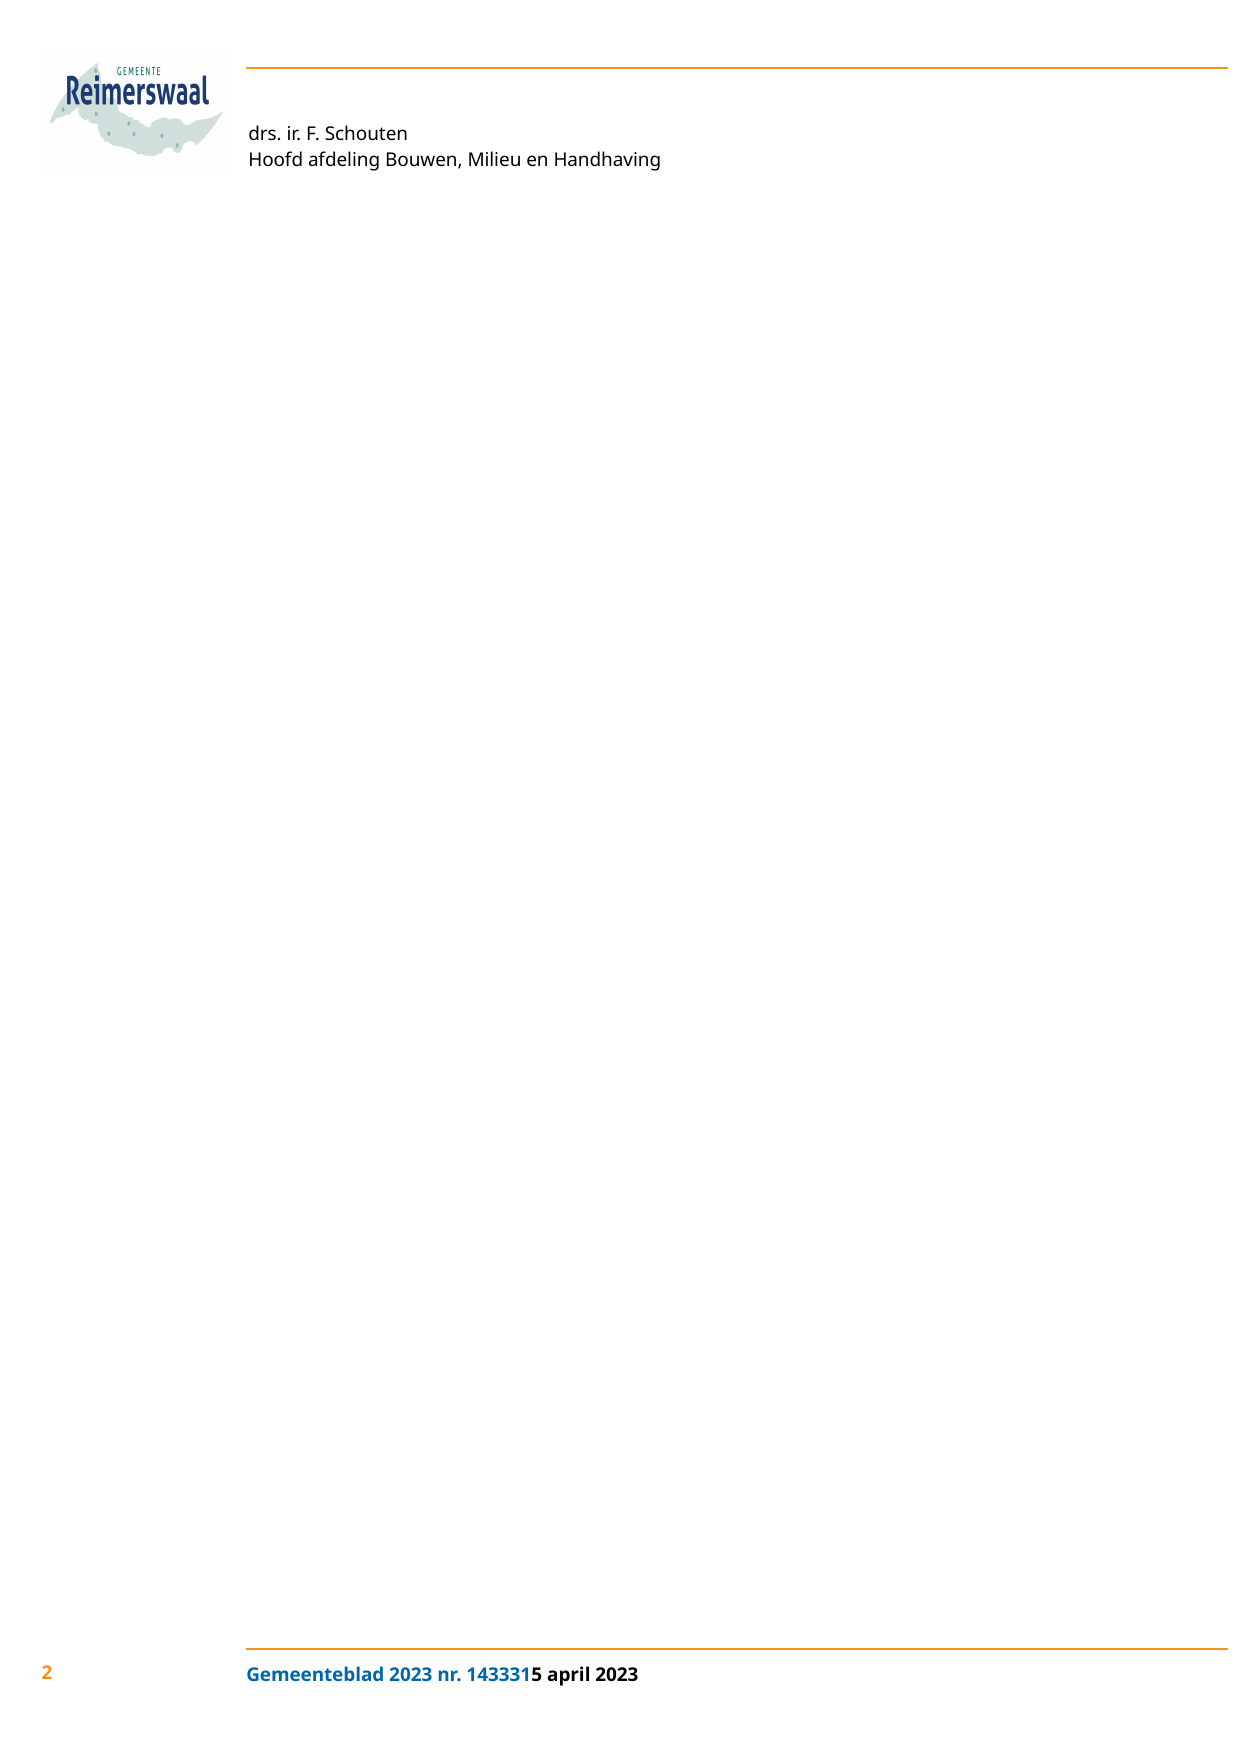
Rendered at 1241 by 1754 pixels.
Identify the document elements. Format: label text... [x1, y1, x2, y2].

picture [41, 47, 231, 172]
text Hoofd afdeling Bouwen, Milieu en Handhaving [248, 146, 1152, 172]
text drs. ir. F. Schouten [248, 121, 1152, 146]
